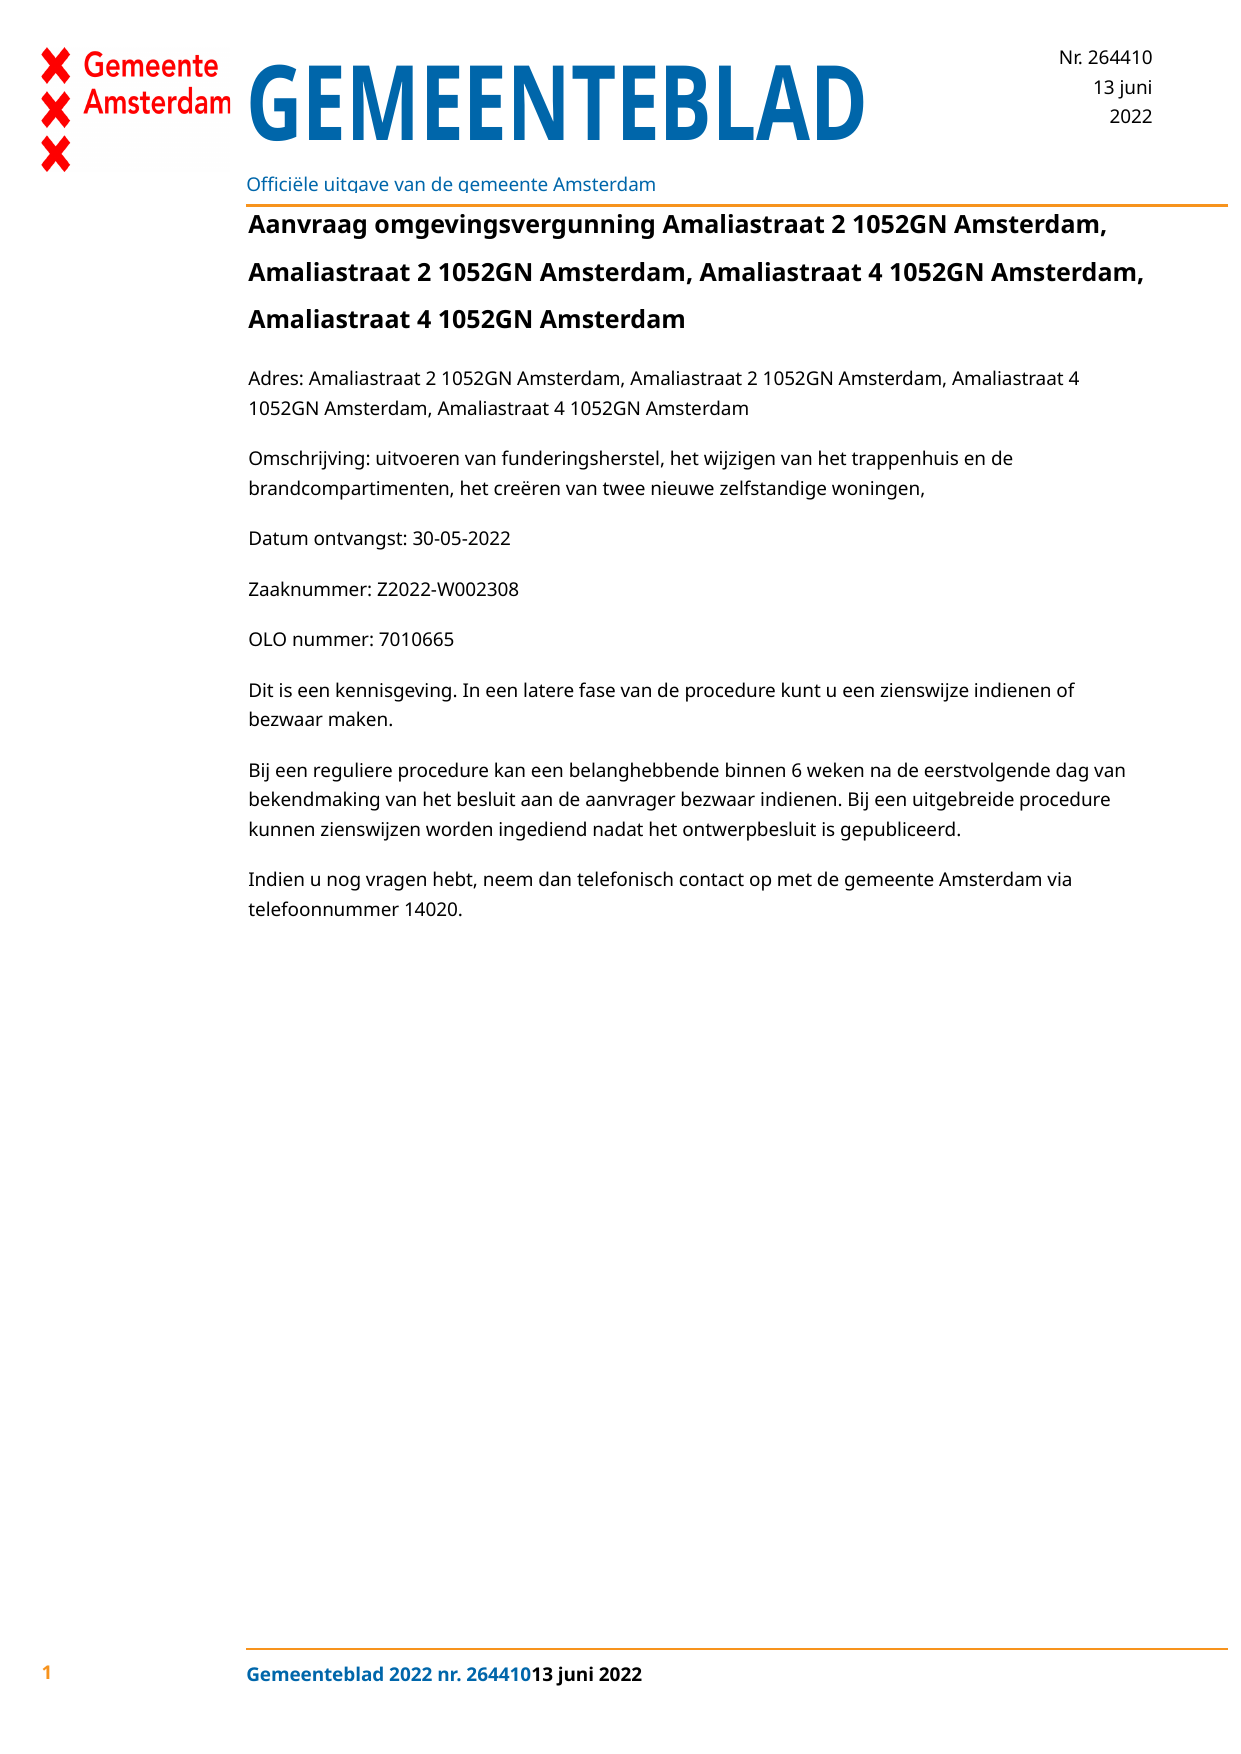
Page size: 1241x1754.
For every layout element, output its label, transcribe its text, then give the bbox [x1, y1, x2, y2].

text Bij een reguliere procedure kan een belanghebbende binnen 6 weken na de eerstvolgende dag van bekendmaking van het besluit aan de aanvrager bezwaar indienen. Bij een uitgebreide procedure kunnen zienswijzen worden ingediend nadat het ontwerpbesluit is gepubliceerd. [248, 757, 1152, 842]
text Indien u nog vragen hebt, neem dan telefonisch contact op met de gemeente Amsterdam via telefoonnummer 14020. [248, 866, 1152, 922]
picture [41, 47, 231, 172]
text Adres: Amaliastraat 2 1052GN Amsterdam, Amaliastraat 2 1052GN Amsterdam, Amaliastraat 4 1052GN Amsterdam, Amaliastraat 4 1052GN Amsterdam [248, 366, 1152, 421]
text Dit is een kennisgeving. In een latere fase van de procedure kunt u een zienswijze indienen of bezwaar maken. [248, 677, 1152, 732]
text Datum ontvangst: 30-05-2022 [248, 526, 1152, 551]
text Zaaknummer: Z2022-W002308 [248, 576, 1152, 602]
text Omschrijving: uitvoeren van funderingsherstel, het wijzigen van het trappenhuis en de brandcompartimenten, het creëren van twee nieuwe zelfstandige woningen, [248, 446, 1152, 501]
text OLO nummer: 7010665 [248, 626, 1152, 652]
text Aanvraag omgevingsvergunning Amaliastraat 2 1052GN Amsterdam, Amaliastraat 2 1052GN Amsterdam, Amaliastraat 4 1052GN Amsterdam, Amaliastraat 4 1052GN Amsterdam [248, 207, 1152, 336]
